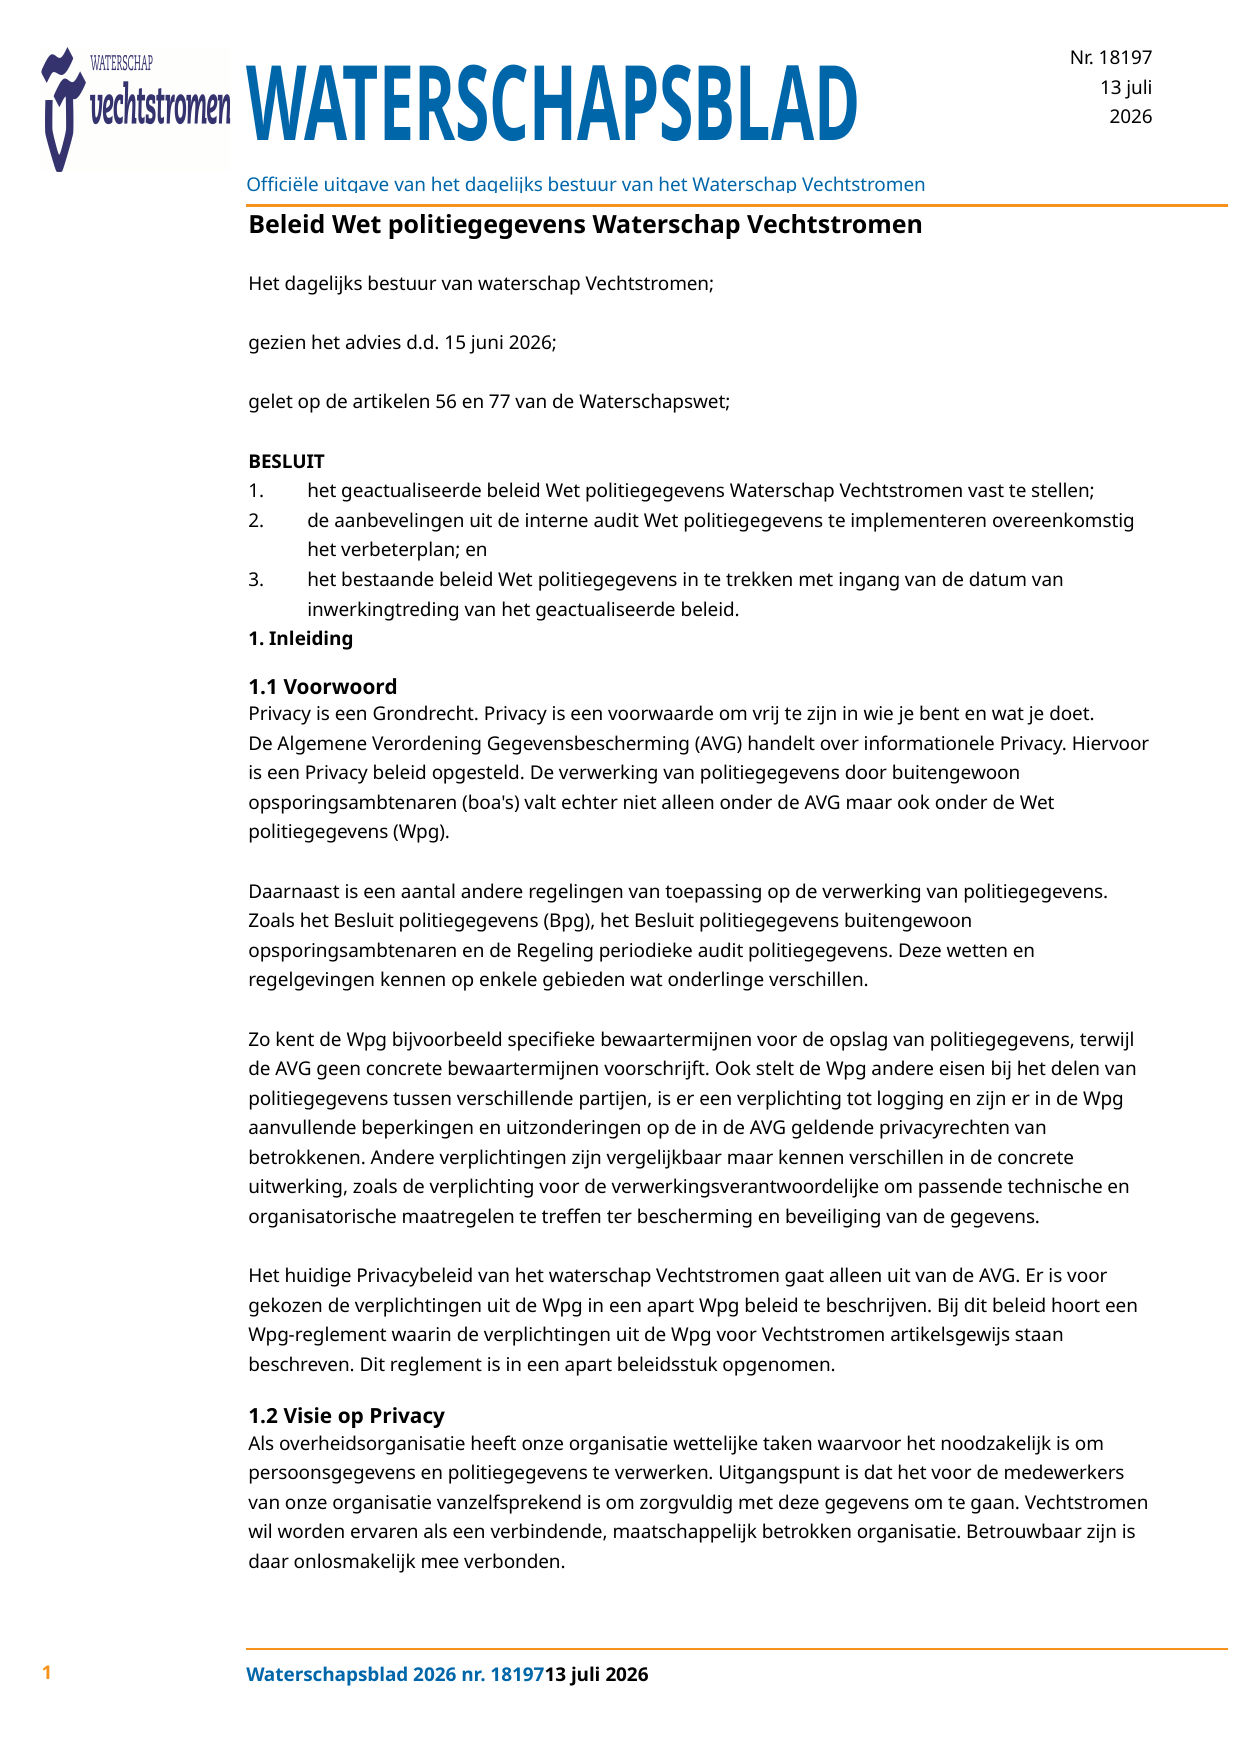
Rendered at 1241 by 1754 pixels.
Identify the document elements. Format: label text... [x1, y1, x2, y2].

text gezien het advies d.d. 15 juni 2026; [248, 329, 1152, 355]
text Het dagelijks bestuur van waterschap Vechtstromen; [248, 270, 1152, 296]
text Het huidige Privacybeleid van het waterschap Vechtstromen gaat alleen uit van de AVG. Er is voor gekozen de verplichtingen uit de Wpg in een apart Wpg beleid te beschrijven. Bij dit beleid hoort een Wpg-reglement waarin de verplichtingen uit de Wpg voor Vechtstromen artikelsgewijs staan beschreven. Dit reglement is in een apart beleidsstuk opgenomen. [248, 1262, 1152, 1377]
text 1.1 Voorwoord [248, 672, 1152, 700]
text Privacy is een Grondrecht. Privacy is een voorwaarde om vrij te zijn in wie je bent en wat je doet. [248, 700, 1152, 726]
list het bestaande beleid Wet politiegegevens in te trekken met ingang van de datum van inwerkingtreding van het geactualiseerde beleid. [248, 566, 1152, 621]
list het geactualiseerde beleid Wet politiegegevens Waterschap Vechtstromen vast te stellen; [248, 477, 1152, 503]
text BESLUIT [248, 448, 1152, 473]
text De Algemene Verordening Gegevensbescherming (AVG) handelt over informationele Privacy. Hiervoor is een Privacy beleid opgesteld. De verwerking van politiegegevens door buitengewoon opsporingsambtenaren (boa's) valt echter niet alleen onder de AVG maar ook onder de Wet politiegegevens (Wpg). [248, 730, 1152, 844]
text gelet op de artikelen 56 en 77 van de Waterschapswet; [248, 389, 1152, 414]
list de aanbevelingen uit de interne audit Wet politiegegevens te implementeren overeenkomstig het verbeterplan; en [248, 507, 1152, 562]
text 1.2 Visie op Privacy [248, 1402, 1152, 1430]
text Daarnaast is een aantal andere regelingen van toepassing op de verwerking van politiegegevens. Zoals het Besluit politiegegevens (Bpg), het Besluit politiegegevens buitengewoon opsporingsambtenaren en de Regeling periodieke audit politiegegevens. Deze wetten en regelgevingen kennen op enkele gebieden wat onderlinge verschillen. [248, 878, 1152, 992]
picture [41, 47, 231, 172]
text Beleid Wet politiegegevens Waterschap Vechtstromen [248, 207, 1152, 241]
text Als overheidsorganisatie heeft onze organisatie wettelijke taken waarvoor het noodzakelijk is om persoonsgegevens en politiegegevens te verwerken. Uitgangspunt is dat het voor de medewerkers van onze organisatie vanzelfsprekend is om zorgvuldig met deze gegevens om te gaan. Vechtstromen wil worden ervaren als een verbindende, maatschappelijk betrokken organisatie. Betrouwbaar zijn is daar onlosmakelijk mee verbonden. [248, 1430, 1152, 1574]
text 1. Inleiding [248, 625, 1152, 651]
text Zo kent de Wpg bijvoorbeeld specifieke bewaartermijnen voor de opslag van politiegegevens, terwijl de AVG geen concrete bewaartermijnen voorschrijft. Ook stelt de Wpg andere eisen bij het delen van politiegegevens tussen verschillende partijen, is er een verplichting tot logging en zijn er in de Wpg aanvullende beperkingen en uitzonderingen op de in de AVG geldende privacyrechten van betrokkenen. Andere verplichtingen zijn vergelijkbaar maar kennen verschillen in de concrete uitwerking, zoals de verplichting voor de verwerkingsverantwoordelijke om passende technische en organisatorische maatregelen te treffen ter bescherming en beveiliging van de gegevens. [248, 1026, 1152, 1229]
